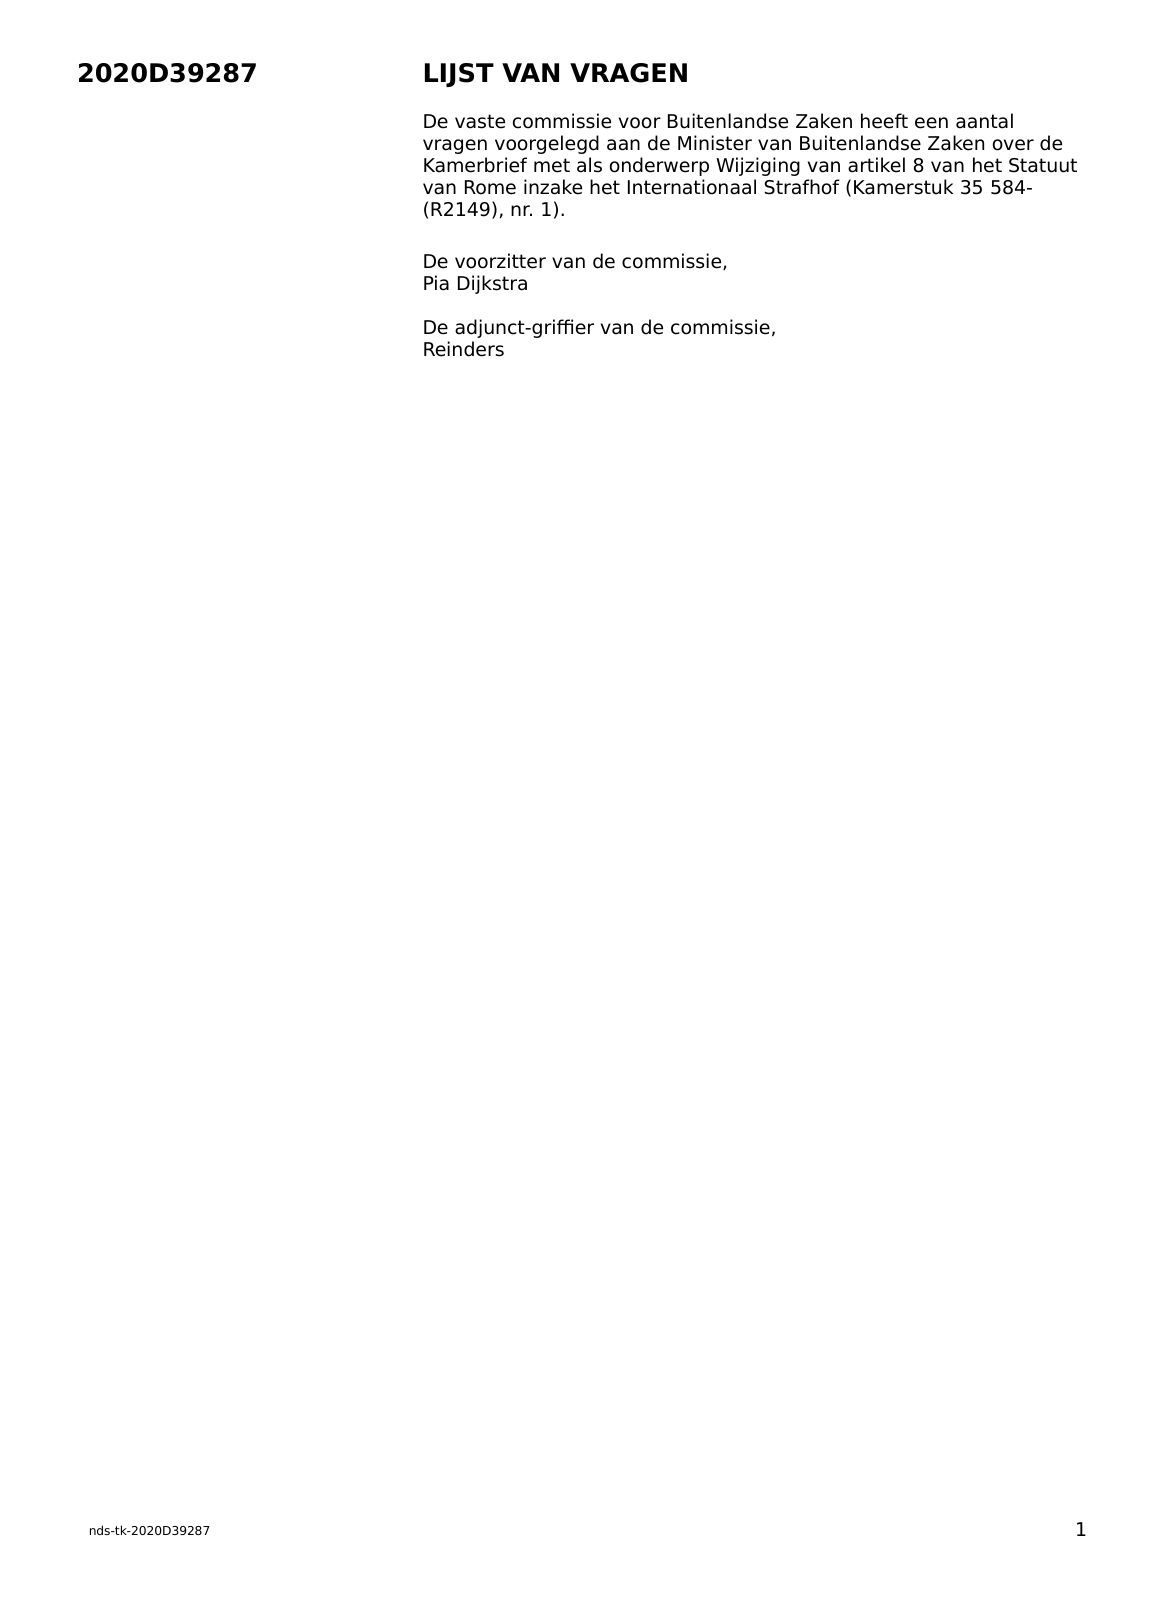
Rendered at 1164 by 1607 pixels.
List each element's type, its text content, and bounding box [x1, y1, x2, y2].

text De voorzitter van de commissie, Pia Dijkstra [422, 251, 1087, 295]
text De vaste commissie voor Buitenlandse Zaken heeft een aantal vragen voorgelegd aan de Minister van Buitenlandse Zaken over de Kamerbrief met als onderwerp Wijziging van artikel 8 van het Statuut van Rome inzake het Internationaal Strafhof (Kamerstuk 35 584-(R2149), nr. 1). [422, 111, 1087, 221]
text De adjunct-griffier van de commissie, Reinders [422, 317, 1087, 361]
text 2020D39287 LIJST VAN VRAGEN [77, 59, 1087, 89]
text nds-tk-2020D39287 [88, 1524, 323, 1538]
